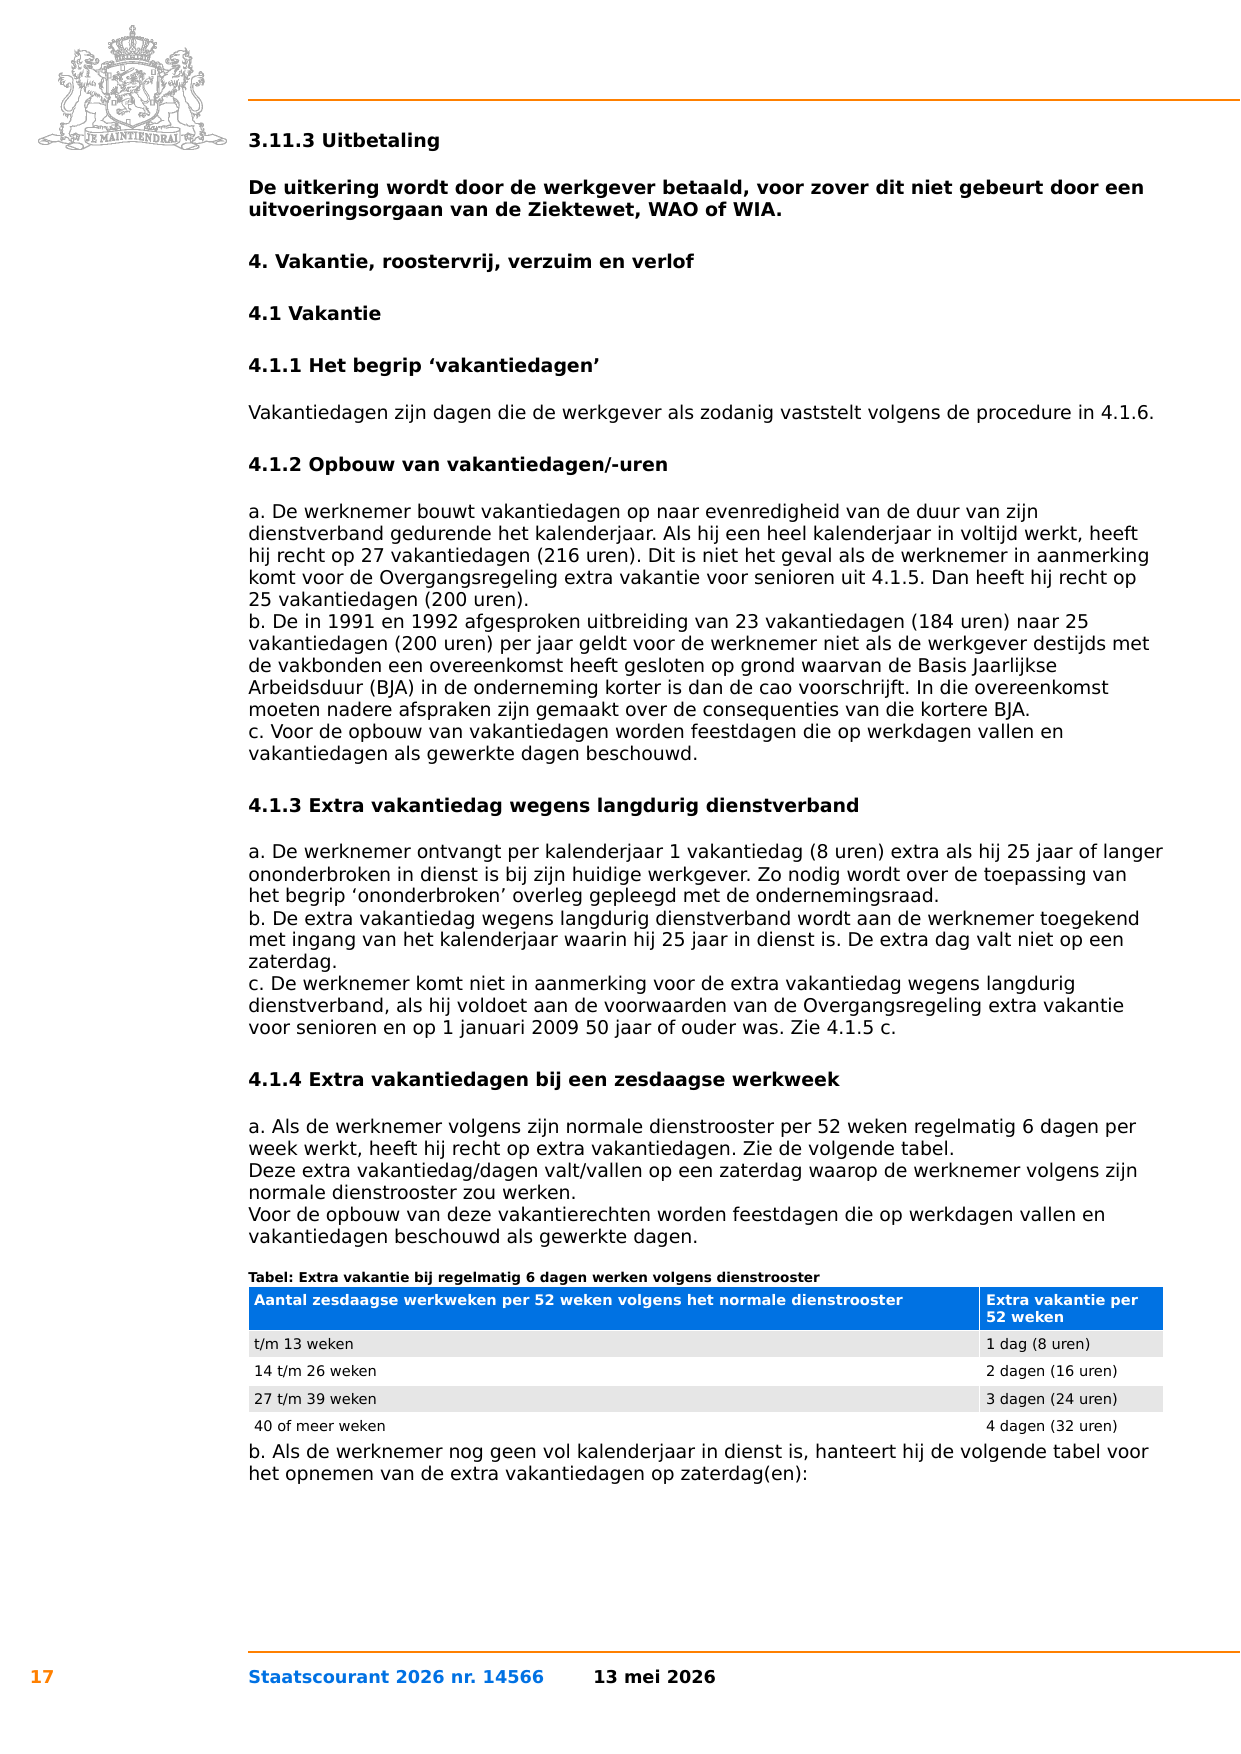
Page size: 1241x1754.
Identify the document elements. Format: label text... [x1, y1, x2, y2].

subtitle 4.1.2 Opbouw van vakantiedagen/-uren [248, 454, 1163, 476]
text Vakantiedagen zijn dagen die de werkgever als zodanig vaststelt volgens de procedure in 4.1.6. [248, 402, 1163, 424]
text a. De werknemer ontvangt per kalenderjaar 1 vakantiedag (8 uren) extra als hij 25 jaar of langer ononderbroken in dienst is bij zijn huidige werkgever. Zo nodig wordt over de toepassing van het begrip ‘ononderbroken’ overleg gepleegd met de ondernemingsraad. [248, 841, 1163, 907]
subtitle 4.1.3 Extra vakantiedag wegens langdurig dienstverband [248, 794, 1163, 816]
subtitle 4.1 Vakantie [248, 303, 1163, 325]
text b. De in 1991 en 1992 afgesproken uitbreiding van 23 vakantiedagen (184 uren) naar 25 vakantiedagen (200 uren) per jaar geldt voor de werknemer niet als de werkgever destijds met de vakbonden een overeenkomst heeft gesloten op grond waarvan de Basis Jaarlijkse Arbeidsduur (BJA) in de onderneming korter is dan de cao voorschrijft. In die overeenkomst moeten nadere afspraken zijn gemaakt over de consequenties van die kortere BJA. [248, 611, 1163, 721]
text b. Als de werknemer nog geen vol kalenderjaar in dienst is, hanteert hij de volgende tabel voor het opnemen van de extra vakantiedagen op zaterdag(en): [248, 1441, 1163, 1485]
picture [38, 25, 227, 150]
text c. Voor de opbouw van vakantiedagen worden feestdagen die op werkdagen vallen en vakantiedagen als gewerkte dagen beschouwd. [248, 721, 1163, 764]
text Voor de opbouw van deze vakantierechten worden feestdagen die op werkdagen vallen en vakantiedagen beschouwd als gewerkte dagen. [248, 1204, 1163, 1248]
table_cell 2 dagen (16 uren) [980, 1359, 1163, 1385]
table_header Tabel: Extra vakantie bij regelmatig 6 dagen werken volgens dienstrooster [248, 1270, 1163, 1286]
text a. De werknemer bouwt vakantiedagen op naar evenredigheid van de duur van zijn dienstverband gedurende het kalenderjaar. Als hij een heel kalenderjaar in voltijd werkt, heeft hij recht op 27 vakantiedagen (216 uren). Dit is niet het geval als de werknemer in aanmerking komt voor de Overgangsregeling extra vakantie voor senioren uit 4.1.5. Dan heeft hij recht op 25 vakantiedagen (200 uren). [248, 501, 1163, 611]
table_cell 1 dag (8 uren) [980, 1331, 1163, 1357]
text c. De werknemer komt niet in aanmerking voor de extra vakantiedag wegens langdurig dienstverband, als hij voldoet aan de voorwaarden van de Overgangsregeling extra vakantie voor senioren en op 1 januari 2009 50 jaar of ouder was. Zie 4.1.5 c. [248, 973, 1163, 1039]
table_cell 3 dagen (24 uren) [980, 1386, 1163, 1412]
text Deze extra vakantiedag/dagen valt/vallen op een zaterdag waarop de werknemer volgens zijn normale dienstrooster zou werken. [248, 1160, 1163, 1204]
subtitle 4.1.1 Het begrip ‘vakantiedagen’ [248, 355, 1163, 377]
subtitle 4. Vakantie, roostervrij, verzuim en verlof [248, 251, 1163, 273]
text a. Als de werknemer volgens zijn normale dienstrooster per 52 weken regelmatig 6 dagen per week werkt, heeft hij recht op extra vakantiedagen. Zie de volgende tabel. [248, 1116, 1163, 1160]
table_cell 14 t/m 26 weken [249, 1359, 979, 1385]
table_cell t/m 13 weken [249, 1331, 979, 1357]
text b. De extra vakantiedag wegens langdurig dienstverband wordt aan de werknemer toegekend met ingang van het kalenderjaar waarin hij 25 jaar in dienst is. De extra dag valt niet op een zaterdag. [248, 907, 1163, 973]
table_cell Aantal zesdaagse werkweken per 52 weken volgens het normale dienstrooster [249, 1287, 979, 1330]
table_cell 4 dagen (32 uren) [980, 1413, 1163, 1440]
text De uitkering wordt door de werkgever betaald, voor zover dit niet gebeurt door een uitvoeringsorgaan van de Ziektewet, WAO of WIA. [248, 177, 1163, 221]
table_cell 40 of meer weken [249, 1413, 979, 1440]
table_cell Extra vakantie per 52 weken [980, 1287, 1163, 1330]
table_cell 27 t/m 39 weken [249, 1386, 979, 1412]
subtitle 4.1.4 Extra vakantiedagen bij een zesdaagse werkweek [248, 1069, 1163, 1091]
subtitle 3.11.3 Uitbetaling [248, 130, 1163, 152]
